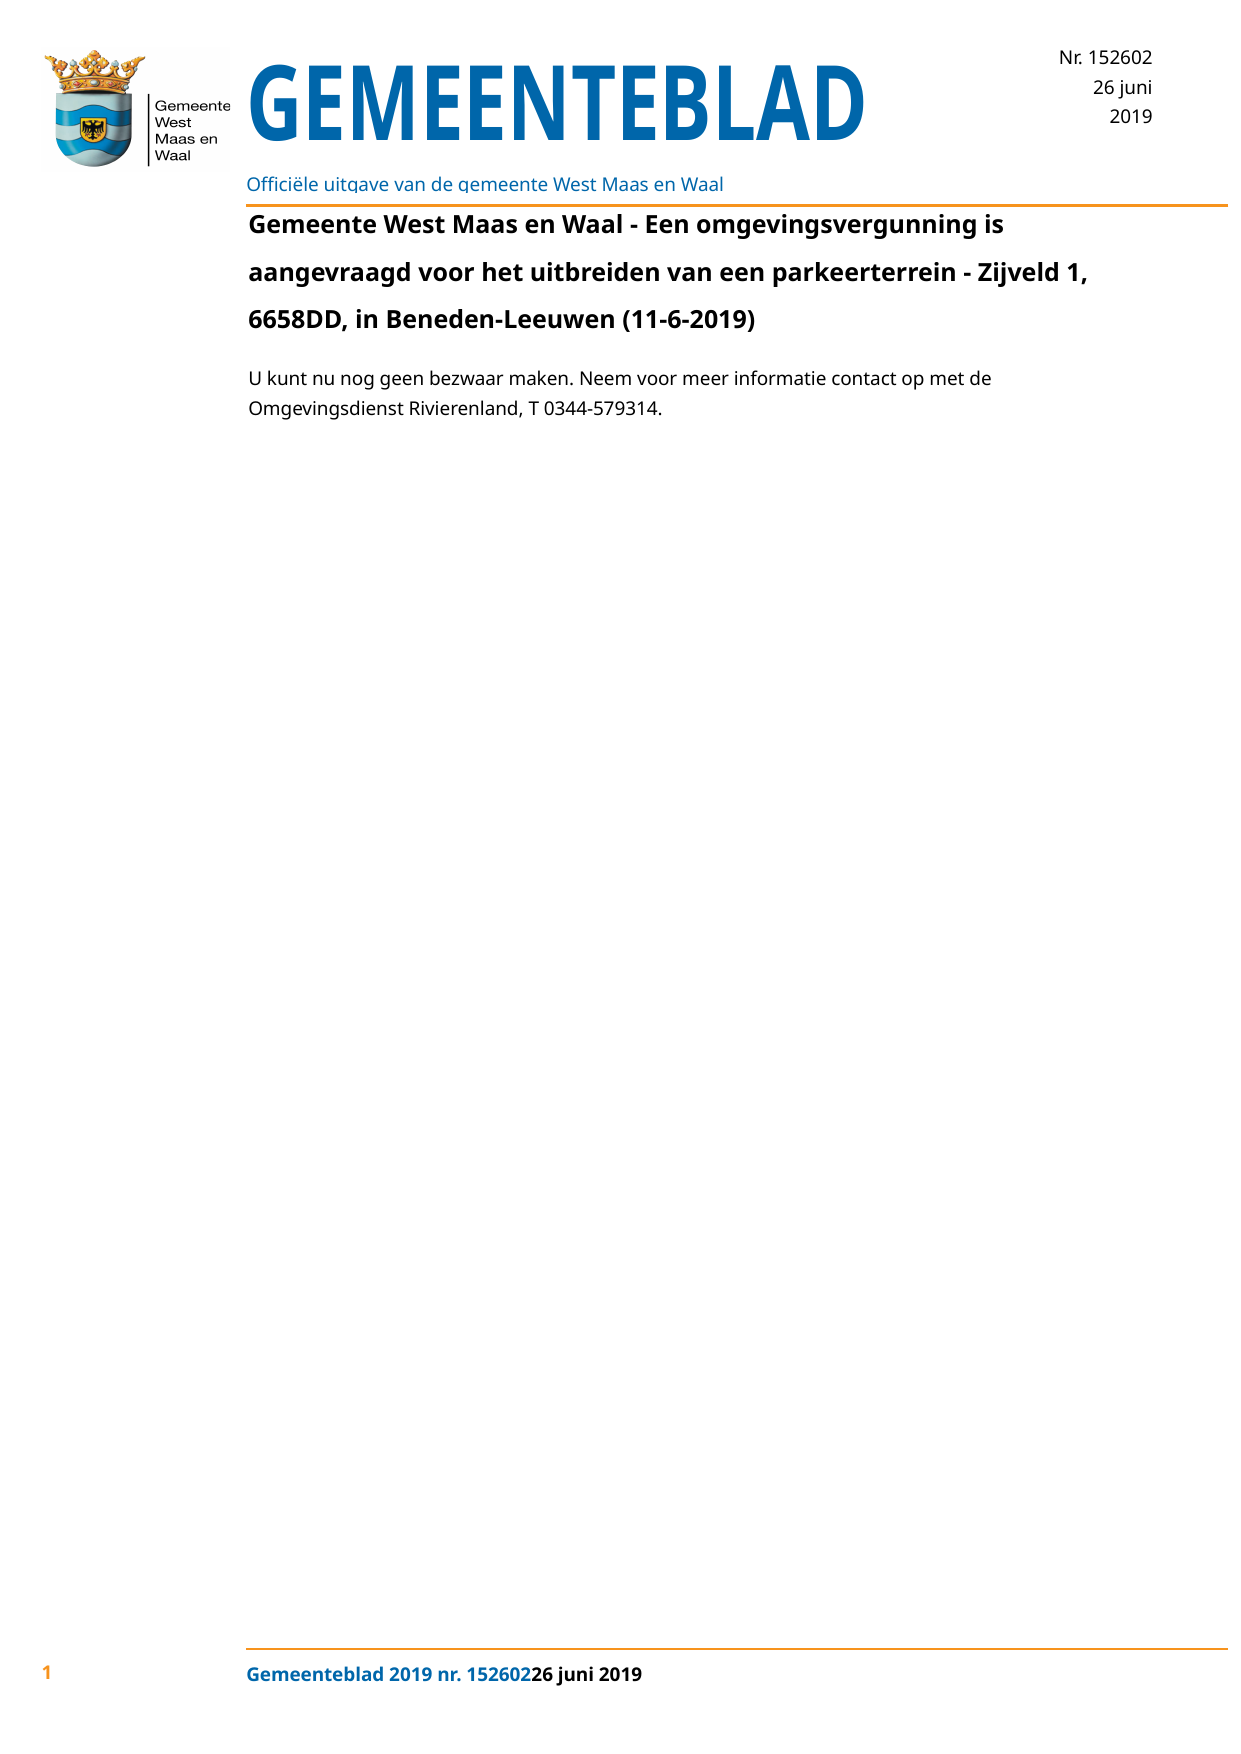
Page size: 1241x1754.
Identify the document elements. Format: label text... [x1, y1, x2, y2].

picture [41, 47, 231, 172]
text Gemeente West Maas en Waal - Een omgevingsvergunning is aangevraagd voor het uitbreiden van een parkeerterrein - Zijveld 1, 6658DD, in Beneden-Leeuwen (11-6-2019) [248, 207, 1152, 336]
text U kunt nu nog geen bezwaar maken. Neem voor meer informatie contact op met de Omgevingsdienst Rivierenland, T 0344-579314. [248, 366, 1152, 421]
